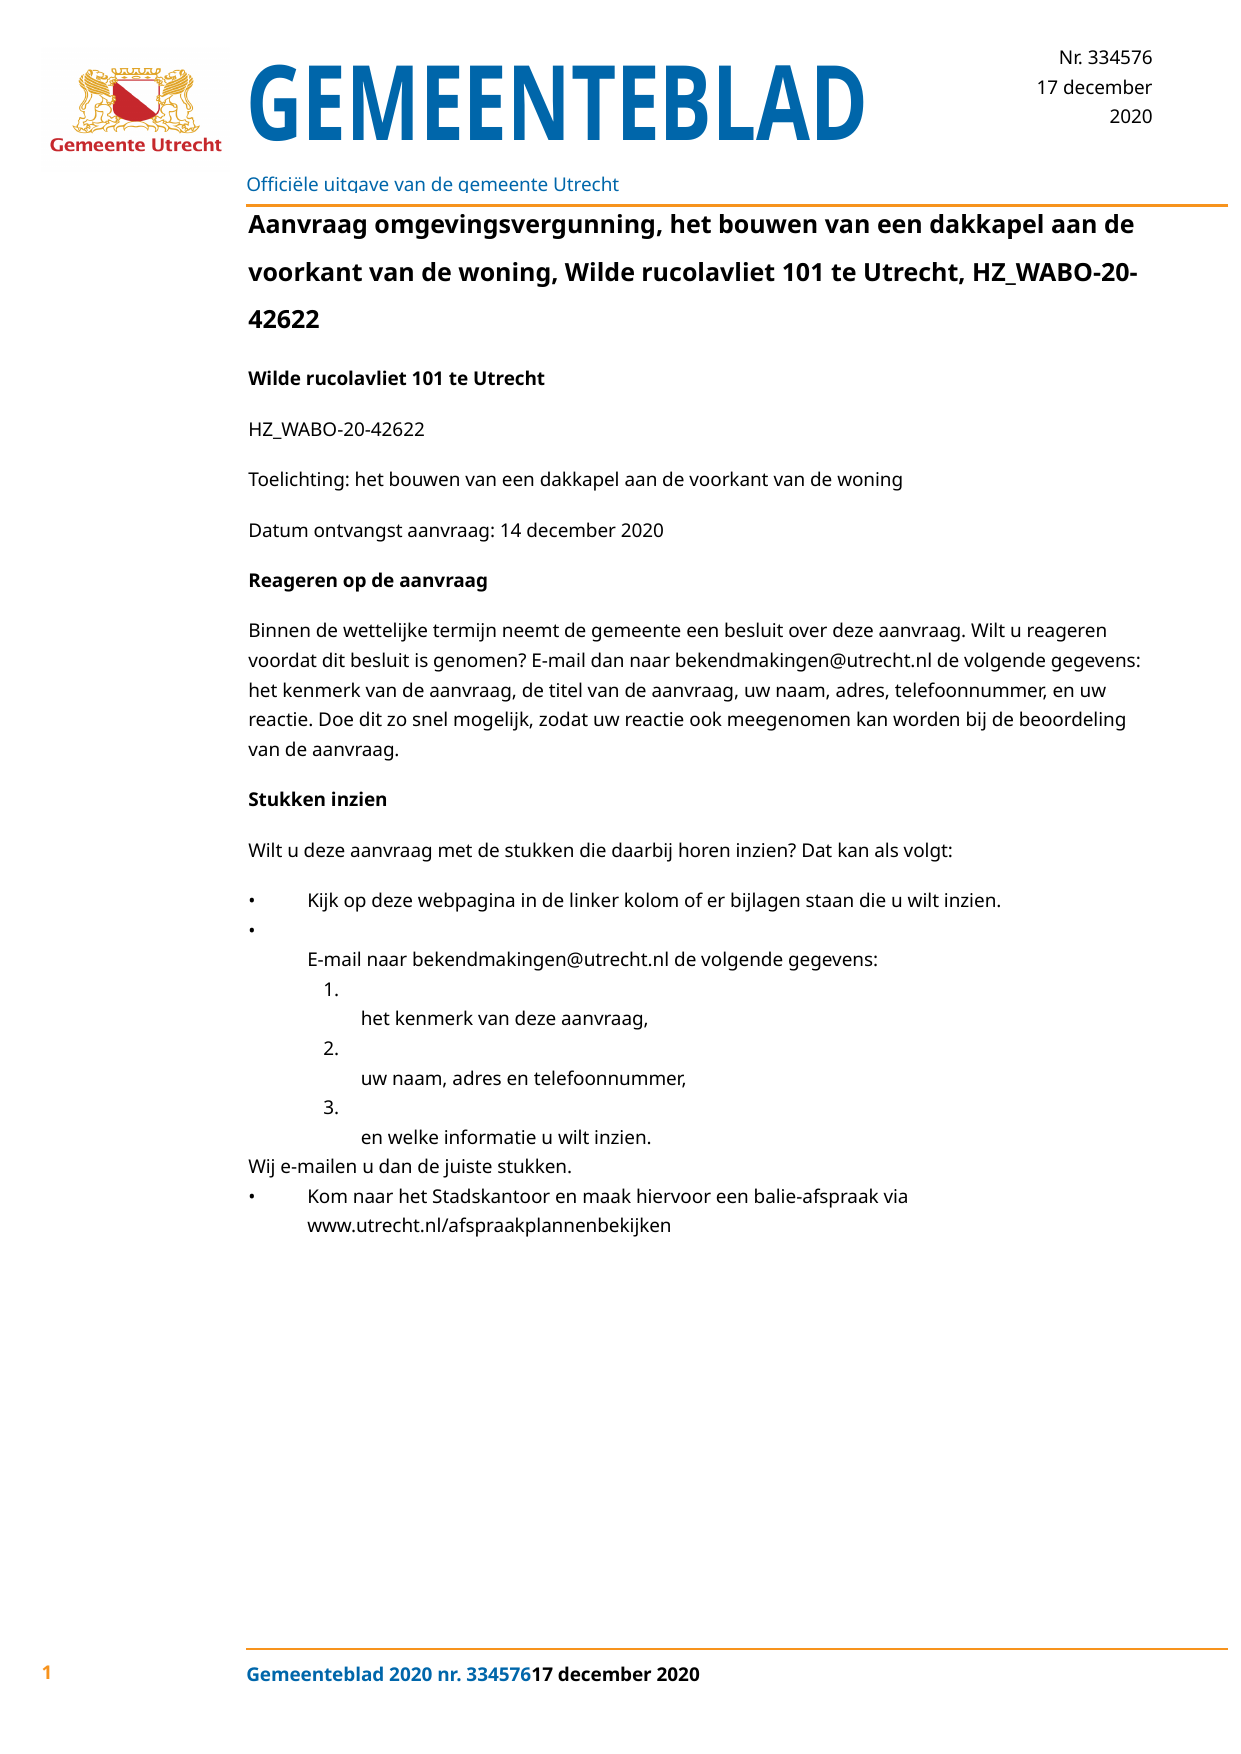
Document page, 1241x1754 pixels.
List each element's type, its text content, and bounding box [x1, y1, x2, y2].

text HZ_WABO-20-42622 [248, 416, 1152, 442]
text Reageren op de aanvraag [248, 567, 1152, 593]
text Wij e-mailen u dan de juiste stukken. [248, 1153, 1152, 1179]
text Aanvraag omgevingsvergunning, het bouwen van een dakkapel aan de voorkant van de woning, Wilde rucolavliet 101 te Utrecht, HZ_WABO-20-42622 [248, 207, 1152, 336]
list Kijk op deze webpagina in de linker kolom of er bijlagen staan die u wilt inzien. [248, 887, 1152, 913]
text Datum ontvangst aanvraag: 14 december 2020 [248, 517, 1152, 542]
list E-mail naar bekendmakingen@utrecht.nl de volgende gegevens: [248, 946, 1152, 972]
text Wilt u deze aanvraag met de stukken die daarbij horen inzien? Dat kan als volgt: [248, 837, 1152, 862]
text Stukken inzien [248, 786, 1152, 812]
list en welke informatie u wilt inzien. [323, 1124, 1152, 1149]
list het kenmerk van deze aanvraag, [323, 1006, 1152, 1031]
list uw naam, adres en telefoonnummer, [323, 1065, 1152, 1090]
list Kom naar het Stadskantoor en maak hiervoor een balie-afspraak via www.utrecht.nl/afspraakplannenbekijken [248, 1183, 1152, 1238]
text Binnen de wettelijke termijn neemt de gemeente een besluit over deze aanvraag. Wilt u reageren voordat dit besluit is genomen? E-mail dan naar bekendmakingen@utrecht.nl de volgende gegevens: het kenmerk van de aanvraag, de titel van de aanvraag, uw naam, adres, telefoonnummer, en uw reactie. Doe dit zo snel mogelijk, zodat uw reactie ook meegenomen kan worden bij de beoordeling van de aanvraag. [248, 618, 1152, 762]
text Wilde rucolavliet 101 te Utrecht [248, 366, 1152, 391]
text Toelichting: het bouwen van een dakkapel aan de voorkant van de woning [248, 466, 1152, 492]
picture [41, 47, 231, 172]
